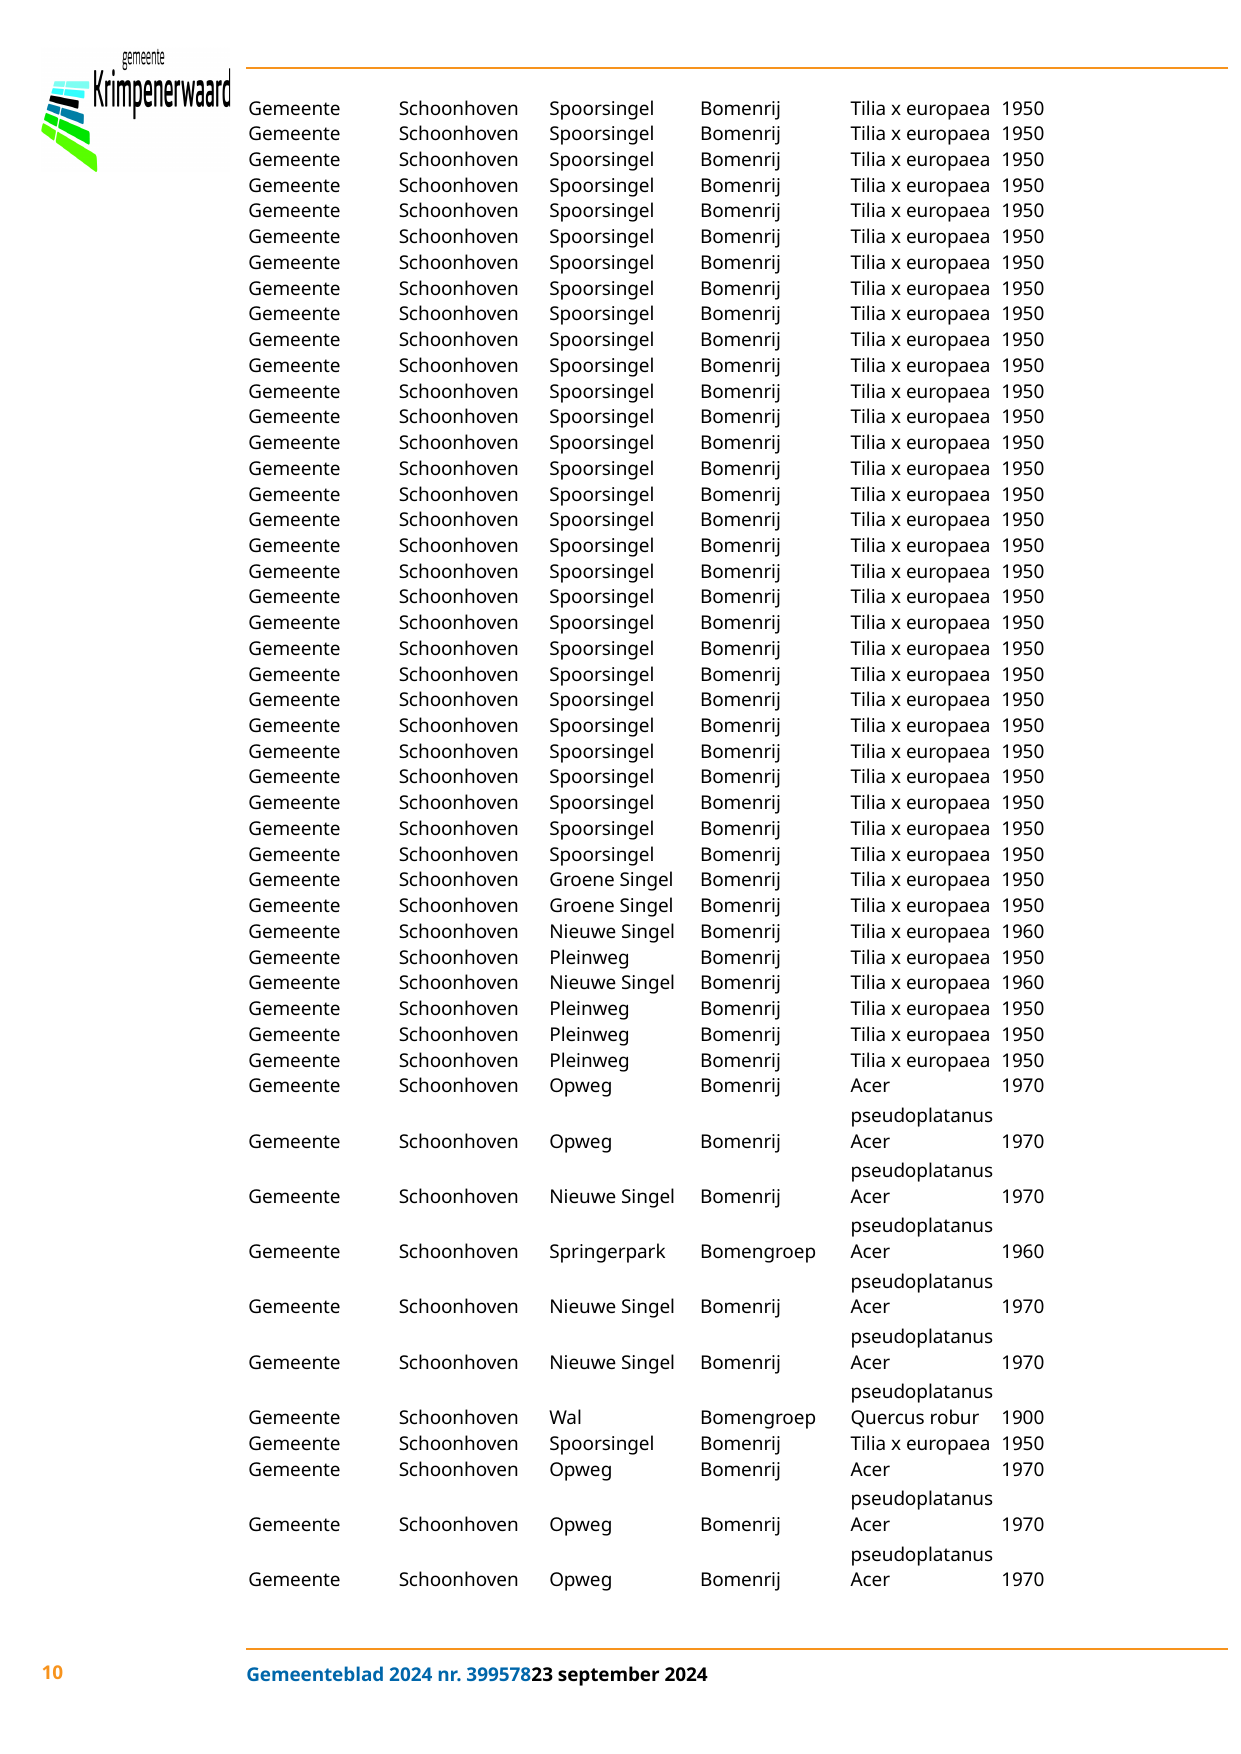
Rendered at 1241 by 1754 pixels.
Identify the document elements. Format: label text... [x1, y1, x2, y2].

table_cell Tilia x europaea [850, 95, 1001, 121]
table_cell Pleinweg [549, 995, 700, 1021]
table_cell 1950 [1001, 584, 1152, 609]
table_cell Gemeente [248, 893, 398, 918]
table_cell Acer pseudoplatanus [850, 1456, 1001, 1511]
table_cell Tilia x europaea [850, 944, 1001, 969]
table_cell Gemeente [248, 712, 398, 738]
table_cell Spoorsingel [549, 352, 700, 378]
table_cell Schoonhoven [399, 893, 549, 918]
table_cell Schoonhoven [399, 867, 549, 892]
table_cell Bomenrij [700, 275, 850, 301]
table_cell Pleinweg [549, 1047, 700, 1072]
table_cell 1950 [1001, 764, 1152, 789]
table_cell 1950 [1001, 121, 1152, 146]
table_cell Spoorsingel [549, 687, 700, 712]
table_cell Groene Singel [549, 867, 700, 892]
table_cell Spoorsingel [549, 326, 700, 352]
table_cell Schoonhoven [399, 1511, 549, 1566]
table_cell Gemeente [248, 224, 398, 249]
table_cell 1950 [1001, 1021, 1152, 1047]
table_cell Schoonhoven [399, 995, 549, 1021]
table_cell Spoorsingel [549, 455, 700, 481]
table_cell Schoonhoven [399, 506, 549, 532]
table_cell 1950 [1001, 712, 1152, 738]
table_cell 1950 [1001, 790, 1152, 815]
table_cell Bomenrij [700, 198, 850, 223]
table_cell Bomenrij [700, 841, 850, 867]
table_cell Bomenrij [700, 1349, 850, 1404]
table_cell Spoorsingel [549, 429, 700, 455]
table_cell Gemeente [248, 429, 398, 455]
table_cell Pleinweg [549, 1021, 700, 1047]
table_cell 1950 [1001, 378, 1152, 403]
table_cell Tilia x europaea [850, 326, 1001, 352]
table_cell Schoonhoven [399, 301, 549, 326]
table_cell Bomenrij [700, 1456, 850, 1511]
table_cell Schoonhoven [399, 1239, 549, 1294]
table_cell Schoonhoven [399, 790, 549, 815]
table_cell Tilia x europaea [850, 635, 1001, 661]
table_cell 1950 [1001, 532, 1152, 558]
table_cell Gemeente [248, 121, 398, 146]
table_cell Tilia x europaea [850, 198, 1001, 223]
table_cell 1950 [1001, 506, 1152, 532]
table_cell Bomenrij [700, 481, 850, 506]
table_cell Gemeente [248, 378, 398, 403]
table_cell Schoonhoven [399, 455, 549, 481]
table_cell Gemeente [248, 404, 398, 429]
table_cell 1950 [1001, 224, 1152, 249]
table_cell Gemeente [248, 455, 398, 481]
table_cell 1970 [1001, 1073, 1152, 1128]
table_cell Schoonhoven [399, 1456, 549, 1511]
table_cell Tilia x europaea [850, 712, 1001, 738]
table_cell Acer pseudoplatanus [850, 1511, 1001, 1566]
table_cell Nieuwe Singel [549, 1183, 700, 1238]
table_cell 1950 [1001, 841, 1152, 867]
table_cell Tilia x europaea [850, 815, 1001, 841]
table_cell Schoonhoven [399, 558, 549, 584]
table_cell Tilia x europaea [850, 893, 1001, 918]
table_cell Bomenrij [700, 1294, 850, 1349]
table_cell Schoonhoven [399, 1349, 549, 1404]
table_cell Bomenrij [700, 867, 850, 892]
table_cell 1970 [1001, 1128, 1152, 1183]
table_cell 1950 [1001, 661, 1152, 687]
table_cell Gemeente [248, 172, 398, 198]
table_cell Bomenrij [700, 1183, 850, 1238]
table_cell Gemeente [248, 661, 398, 687]
table_cell Schoonhoven [399, 841, 549, 867]
table_cell Gemeente [248, 1021, 398, 1047]
table_cell Gemeente [248, 352, 398, 378]
table_cell Schoonhoven [399, 352, 549, 378]
table_cell Gemeente [248, 1430, 398, 1456]
table_cell Bomenrij [700, 893, 850, 918]
table_cell Bomenrij [700, 121, 850, 146]
table_cell 1950 [1001, 249, 1152, 275]
table_cell Bomenrij [700, 918, 850, 944]
table_cell Spoorsingel [549, 224, 700, 249]
table_cell Schoonhoven [399, 1404, 549, 1430]
table_cell Gemeente [248, 918, 398, 944]
table_cell Spoorsingel [549, 635, 700, 661]
table_cell Spoorsingel [549, 95, 700, 121]
table_cell Bomengroep [700, 1404, 850, 1430]
table_cell Bomenrij [700, 532, 850, 558]
table_cell Spoorsingel [549, 121, 700, 146]
table_cell Spoorsingel [549, 584, 700, 609]
table_cell Spoorsingel [549, 558, 700, 584]
table_cell Tilia x europaea [850, 764, 1001, 789]
table_cell 1950 [1001, 558, 1152, 584]
table_cell Pleinweg [549, 944, 700, 969]
table_cell Schoonhoven [399, 738, 549, 764]
table_cell Gemeente [248, 1404, 398, 1430]
table_cell Acer pseudoplatanus [850, 1183, 1001, 1238]
table_cell Nieuwe Singel [549, 918, 700, 944]
table_cell Bomenrij [700, 970, 850, 995]
table_cell Spoorsingel [549, 815, 700, 841]
table_cell Schoonhoven [399, 326, 549, 352]
table_cell Spoorsingel [549, 841, 700, 867]
table_cell Bomenrij [700, 1047, 850, 1072]
table_cell 1950 [1001, 429, 1152, 455]
table_cell Schoonhoven [399, 378, 549, 403]
table_cell 1950 [1001, 995, 1152, 1021]
table_cell Spoorsingel [549, 532, 700, 558]
table_cell 1950 [1001, 1430, 1152, 1456]
table_cell Acer pseudoplatanus [850, 1294, 1001, 1349]
table_cell Tilia x europaea [850, 301, 1001, 326]
table_cell Wal [549, 1404, 700, 1430]
table_cell Tilia x europaea [850, 584, 1001, 609]
table_cell Bomenrij [700, 249, 850, 275]
table_cell Spoorsingel [549, 1430, 700, 1456]
table_cell Bomenrij [700, 172, 850, 198]
table_cell Bomengroep [700, 1239, 850, 1294]
table_cell Schoonhoven [399, 712, 549, 738]
table_cell 1950 [1001, 815, 1152, 841]
table_cell Schoonhoven [399, 1566, 549, 1592]
table_cell Tilia x europaea [850, 404, 1001, 429]
table_cell Nieuwe Singel [549, 970, 700, 995]
table_cell Schoonhoven [399, 198, 549, 223]
table_cell 1960 [1001, 970, 1152, 995]
table_cell Acer pseudoplatanus [850, 1128, 1001, 1183]
table_cell 1900 [1001, 1404, 1152, 1430]
table_cell Tilia x europaea [850, 481, 1001, 506]
table_cell Gemeente [248, 815, 398, 841]
table_cell Bomenrij [700, 301, 850, 326]
table_cell 1960 [1001, 918, 1152, 944]
table_cell Schoonhoven [399, 429, 549, 455]
table_cell Tilia x europaea [850, 790, 1001, 815]
table_cell 1950 [1001, 172, 1152, 198]
table_cell Gemeente [248, 841, 398, 867]
table_cell Tilia x europaea [850, 121, 1001, 146]
table_cell Gemeente [248, 1566, 398, 1592]
table_cell 1950 [1001, 95, 1152, 121]
table_cell Groene Singel [549, 893, 700, 918]
table_cell Schoonhoven [399, 944, 549, 969]
table_cell Tilia x europaea [850, 609, 1001, 635]
table_cell Quercus robur [850, 1404, 1001, 1430]
table_cell Spoorsingel [549, 481, 700, 506]
table_cell Tilia x europaea [850, 970, 1001, 995]
table_cell Springerpark [549, 1239, 700, 1294]
table_cell Opweg [549, 1128, 700, 1183]
table_cell 1950 [1001, 867, 1152, 892]
table_cell Schoonhoven [399, 146, 549, 172]
table_cell Schoonhoven [399, 815, 549, 841]
table_cell Schoonhoven [399, 121, 549, 146]
table_cell Tilia x europaea [850, 558, 1001, 584]
table_cell Gemeente [248, 867, 398, 892]
table_cell Bomenrij [700, 1511, 850, 1566]
table_cell Tilia x europaea [850, 867, 1001, 892]
table_cell Acer pseudoplatanus [850, 1239, 1001, 1294]
table_cell Gemeente [248, 481, 398, 506]
table_cell Gemeente [248, 764, 398, 789]
table_cell Bomenrij [700, 687, 850, 712]
table_cell Spoorsingel [549, 249, 700, 275]
table_cell Spoorsingel [549, 712, 700, 738]
table_cell Spoorsingel [549, 609, 700, 635]
table_cell 1950 [1001, 146, 1152, 172]
table_cell Gemeente [248, 301, 398, 326]
table_cell Schoonhoven [399, 224, 549, 249]
table_cell Tilia x europaea [850, 506, 1001, 532]
table_cell Bomenrij [700, 815, 850, 841]
table_cell Bomenrij [700, 1128, 850, 1183]
table_cell Spoorsingel [549, 738, 700, 764]
table_cell Tilia x europaea [850, 455, 1001, 481]
table_cell 1950 [1001, 893, 1152, 918]
table_cell Gemeente [248, 1239, 398, 1294]
table_cell Bomenrij [700, 224, 850, 249]
table_cell Gemeente [248, 584, 398, 609]
table_cell Bomenrij [700, 352, 850, 378]
table_cell Gemeente [248, 1073, 398, 1128]
table_cell Spoorsingel [549, 506, 700, 532]
table_cell Bomenrij [700, 455, 850, 481]
table_cell Bomenrij [700, 95, 850, 121]
table_cell Schoonhoven [399, 481, 549, 506]
table_cell Bomenrij [700, 712, 850, 738]
table_cell Spoorsingel [549, 790, 700, 815]
table_cell 1950 [1001, 301, 1152, 326]
table_cell Bomenrij [700, 558, 850, 584]
table_cell Tilia x europaea [850, 429, 1001, 455]
table_cell Bomenrij [700, 995, 850, 1021]
table_cell Schoonhoven [399, 1021, 549, 1047]
table_cell Tilia x europaea [850, 841, 1001, 867]
table_cell Spoorsingel [549, 146, 700, 172]
table_cell Spoorsingel [549, 764, 700, 789]
table_cell Tilia x europaea [850, 918, 1001, 944]
table_cell Schoonhoven [399, 532, 549, 558]
table_cell Schoonhoven [399, 1430, 549, 1456]
table_cell Tilia x europaea [850, 995, 1001, 1021]
table_cell Nieuwe Singel [549, 1294, 700, 1349]
table_cell Gemeente [248, 1128, 398, 1183]
table_cell Schoonhoven [399, 609, 549, 635]
table_cell Spoorsingel [549, 198, 700, 223]
table_cell Acer pseudoplatanus [850, 1073, 1001, 1128]
table_cell Gemeente [248, 995, 398, 1021]
table_cell 1950 [1001, 352, 1152, 378]
table_cell Nieuwe Singel [549, 1349, 700, 1404]
table_cell Gemeente [248, 532, 398, 558]
table_cell Opweg [549, 1073, 700, 1128]
table_cell Schoonhoven [399, 635, 549, 661]
table_cell Acer [850, 1566, 1001, 1592]
table_cell Gemeente [248, 609, 398, 635]
table_cell 1950 [1001, 738, 1152, 764]
table_cell Gemeente [248, 687, 398, 712]
table_cell Bomenrij [700, 609, 850, 635]
table_cell Spoorsingel [549, 404, 700, 429]
table_cell Spoorsingel [549, 275, 700, 301]
table_cell Gemeente [248, 326, 398, 352]
table_cell Bomenrij [700, 738, 850, 764]
picture [41, 47, 231, 172]
table_cell Schoonhoven [399, 1047, 549, 1072]
table_cell Tilia x europaea [850, 687, 1001, 712]
table_cell 1970 [1001, 1294, 1152, 1349]
table_cell Tilia x europaea [850, 1430, 1001, 1456]
table_cell Gemeente [248, 1294, 398, 1349]
table_cell Tilia x europaea [850, 378, 1001, 403]
table_cell Acer pseudoplatanus [850, 1349, 1001, 1404]
table_cell 1970 [1001, 1566, 1152, 1592]
table_cell 1970 [1001, 1456, 1152, 1511]
table_cell Bomenrij [700, 378, 850, 403]
table_cell Gemeente [248, 558, 398, 584]
table_cell Schoonhoven [399, 1183, 549, 1238]
table_cell Gemeente [248, 970, 398, 995]
table_cell Schoonhoven [399, 1073, 549, 1128]
table_cell 1950 [1001, 326, 1152, 352]
table_cell Bomenrij [700, 146, 850, 172]
table_cell Bomenrij [700, 506, 850, 532]
table_cell Schoonhoven [399, 970, 549, 995]
table_cell Schoonhoven [399, 1128, 549, 1183]
table_cell Schoonhoven [399, 404, 549, 429]
table_cell Schoonhoven [399, 249, 549, 275]
table_cell Spoorsingel [549, 378, 700, 403]
table_cell Bomenrij [700, 944, 850, 969]
table_cell Tilia x europaea [850, 532, 1001, 558]
table_cell Gemeente [248, 1349, 398, 1404]
table_cell Schoonhoven [399, 764, 549, 789]
table_cell Gemeente [248, 198, 398, 223]
table_cell Tilia x europaea [850, 1021, 1001, 1047]
table_cell Schoonhoven [399, 687, 549, 712]
table_cell 1950 [1001, 635, 1152, 661]
table_cell Gemeente [248, 1511, 398, 1566]
table_cell Bomenrij [700, 404, 850, 429]
table_cell Bomenrij [700, 429, 850, 455]
table_cell Tilia x europaea [850, 275, 1001, 301]
table_cell Gemeente [248, 506, 398, 532]
table_cell 1950 [1001, 275, 1152, 301]
table_cell Bomenrij [700, 661, 850, 687]
table_cell 1950 [1001, 1047, 1152, 1072]
table_cell Schoonhoven [399, 584, 549, 609]
table_cell Spoorsingel [549, 301, 700, 326]
table_cell Gemeente [248, 146, 398, 172]
table_cell Schoonhoven [399, 1294, 549, 1349]
table_cell Bomenrij [700, 1021, 850, 1047]
table_cell Gemeente [248, 1456, 398, 1511]
table_cell Bomenrij [700, 1566, 850, 1592]
table_cell Schoonhoven [399, 275, 549, 301]
table_cell Gemeente [248, 738, 398, 764]
table_cell Spoorsingel [549, 661, 700, 687]
table_cell Gemeente [248, 944, 398, 969]
table_cell Gemeente [248, 275, 398, 301]
table_cell 1970 [1001, 1511, 1152, 1566]
table_cell 1970 [1001, 1349, 1152, 1404]
table_cell Tilia x europaea [850, 1047, 1001, 1072]
table_cell Tilia x europaea [850, 224, 1001, 249]
table_cell Tilia x europaea [850, 352, 1001, 378]
table_cell Opweg [549, 1566, 700, 1592]
table_cell Tilia x europaea [850, 146, 1001, 172]
table_cell Opweg [549, 1456, 700, 1511]
table_cell Gemeente [248, 790, 398, 815]
table_cell Bomenrij [700, 635, 850, 661]
table_cell Tilia x europaea [850, 172, 1001, 198]
table_cell Tilia x europaea [850, 249, 1001, 275]
table_cell 1960 [1001, 1239, 1152, 1294]
table_cell Bomenrij [700, 1073, 850, 1128]
table_cell 1950 [1001, 455, 1152, 481]
table_cell Bomenrij [700, 1430, 850, 1456]
table_cell 1950 [1001, 609, 1152, 635]
table_cell Opweg [549, 1511, 700, 1566]
table_cell Tilia x europaea [850, 661, 1001, 687]
table_cell Schoonhoven [399, 661, 549, 687]
table_cell Gemeente [248, 1047, 398, 1072]
table_cell Tilia x europaea [850, 738, 1001, 764]
table_cell Bomenrij [700, 326, 850, 352]
table_cell 1950 [1001, 687, 1152, 712]
table_cell Gemeente [248, 635, 398, 661]
table_cell 1950 [1001, 404, 1152, 429]
table_cell Gemeente [248, 95, 398, 121]
table_cell Bomenrij [700, 584, 850, 609]
table_cell 1950 [1001, 944, 1152, 969]
table_cell Schoonhoven [399, 918, 549, 944]
table_cell Bomenrij [700, 764, 850, 789]
table_cell Schoonhoven [399, 172, 549, 198]
table_cell Bomenrij [700, 790, 850, 815]
table_cell Spoorsingel [549, 172, 700, 198]
table_cell 1950 [1001, 481, 1152, 506]
table_cell Gemeente [248, 1183, 398, 1238]
table_cell Schoonhoven [399, 95, 549, 121]
table_cell 1950 [1001, 198, 1152, 223]
table_cell Gemeente [248, 249, 398, 275]
table_cell 1970 [1001, 1183, 1152, 1238]
